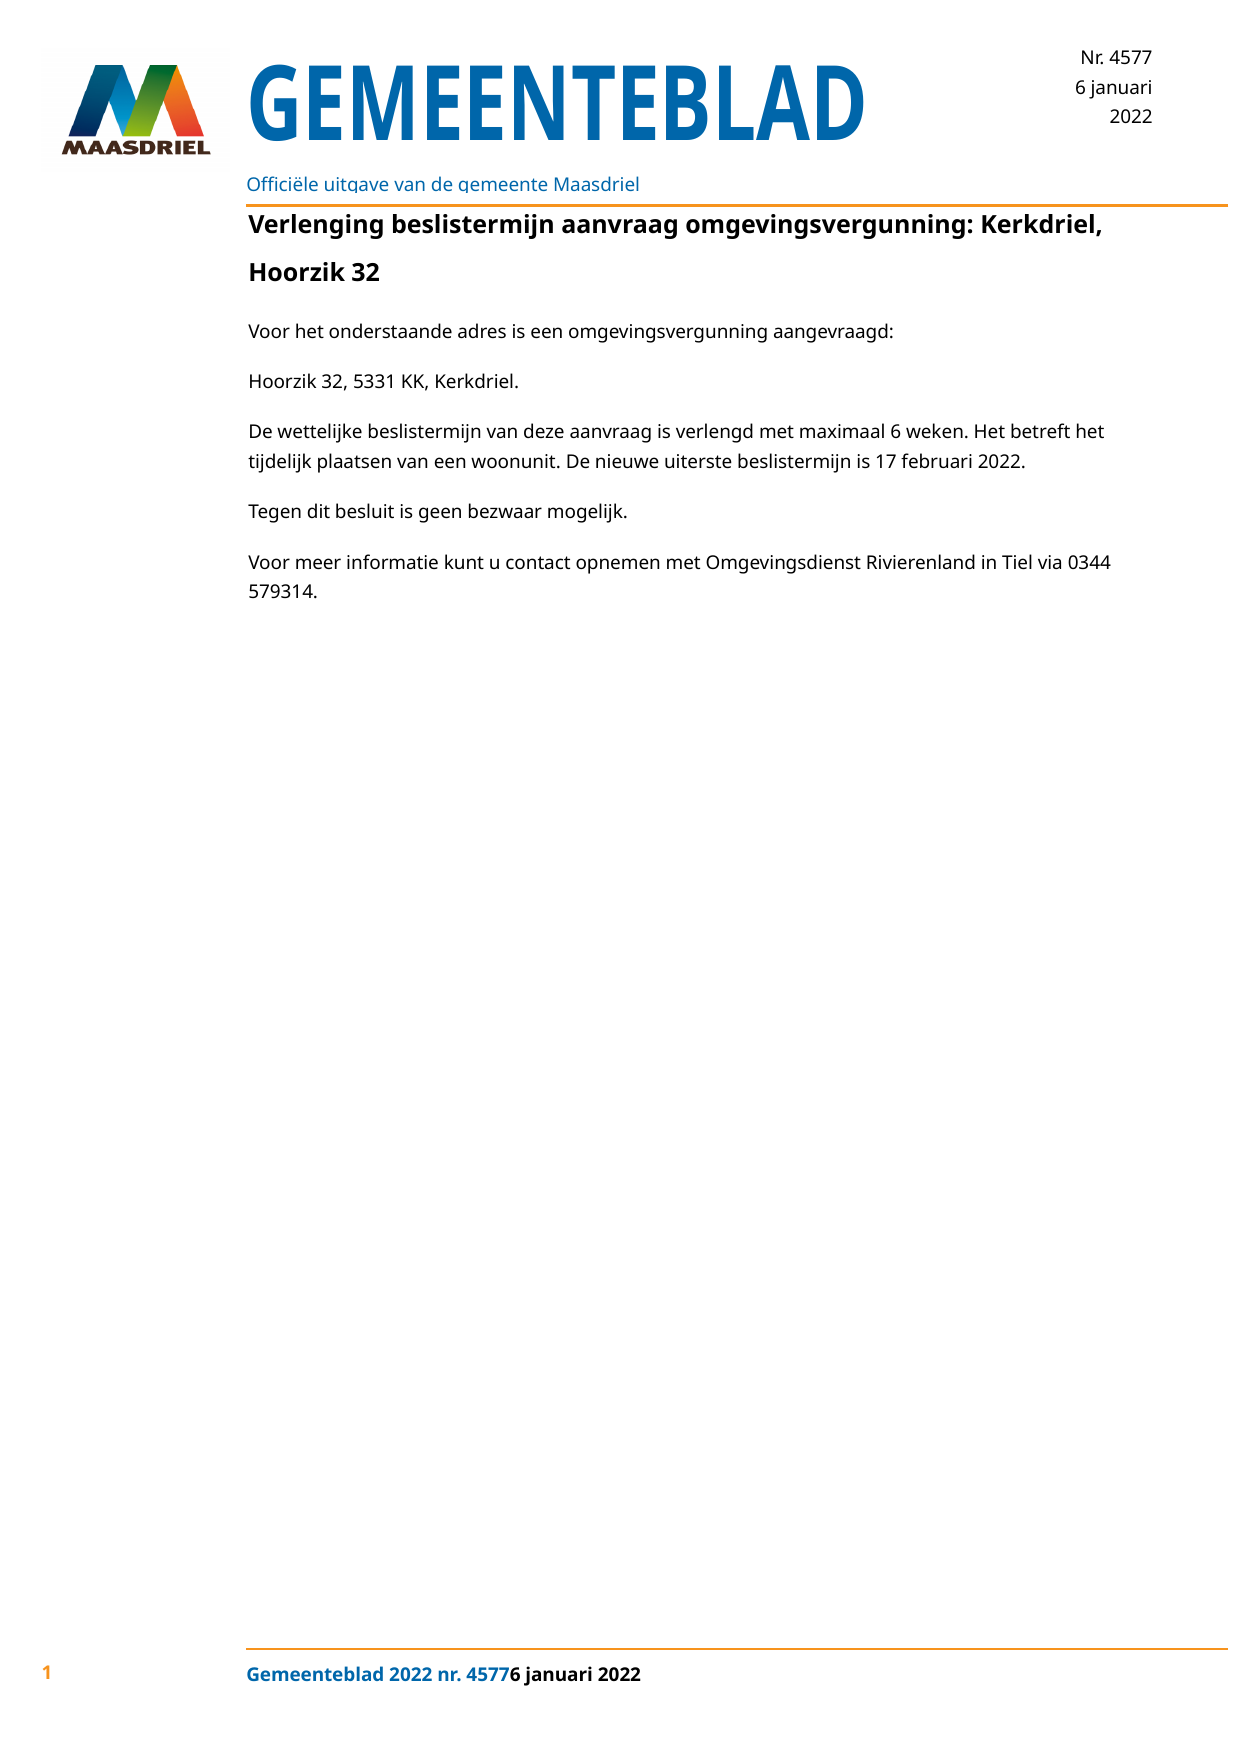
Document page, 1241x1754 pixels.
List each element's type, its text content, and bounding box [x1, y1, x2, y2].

text Tegen dit besluit is geen bezwaar mogelijk. [248, 499, 1152, 524]
text Verlenging beslistermijn aanvraag omgevingsvergunning: Kerkdriel, Hoorzik 32 [248, 207, 1152, 288]
text De wettelijke beslistermijn van deze aanvraag is verlengd met maximaal 6 weken. Het betreft het tijdelijk plaatsen van een woonunit. De nieuwe uiterste beslistermijn is 17 februari 2022. [248, 419, 1152, 474]
text Hoorzik 32, 5331 KK, Kerkdriel. [248, 368, 1152, 394]
text Voor meer informatie kunt u contact opnemen met Omgevingsdienst Rivierenland in Tiel via 0344 579314. [248, 549, 1152, 604]
picture [41, 47, 231, 172]
text Voor het onderstaande adres is een omgevingsvergunning aangevraagd: [248, 318, 1152, 344]
